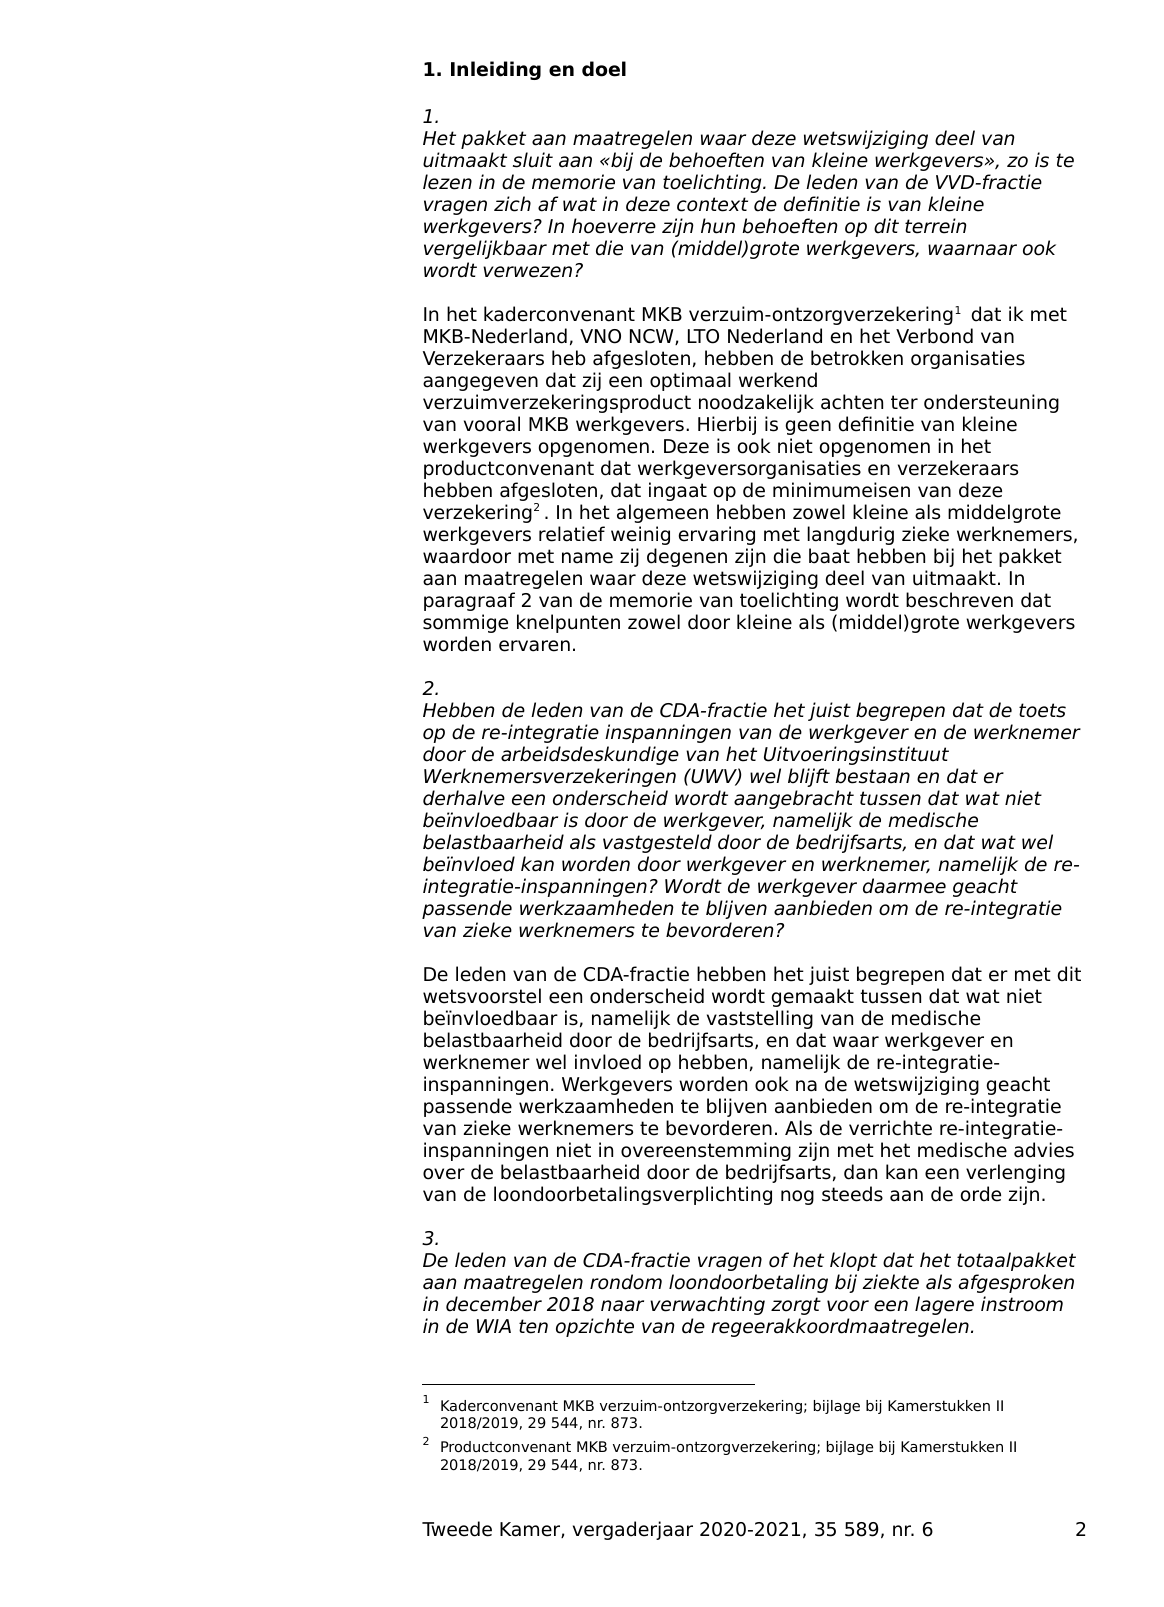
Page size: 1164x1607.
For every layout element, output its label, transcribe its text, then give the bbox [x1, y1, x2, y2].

text 3. [422, 1228, 1087, 1250]
text Het pakket aan maatregelen waar deze wetswijziging deel van uitmaakt sluit aan «bij de behoeften van kleine werkgevers», zo is te lezen in de memorie van toelichting. De leden van de VVD-fractie vragen zich af wat in deze context de definitie is van kleine werkgevers? In hoeverre zijn hun behoeften op dit terrein vergelijkbaar met die van (middel)grote werkgevers, waarnaar ook wordt verwezen? [422, 128, 1087, 282]
text 2. [422, 678, 1087, 700]
text 1. [422, 106, 1087, 128]
subtitle 1. Inleiding en doel [422, 59, 1087, 81]
text De leden van de CDA-fractie vragen of het klopt dat het totaalpakket aan maatregelen rondom loondoorbetaling bij ziekte als afgesproken in december 2018 naar verwachting zorgt voor een lagere instroom in de WIA ten opzichte van de regeerakkoordmaatregelen. [422, 1250, 1087, 1338]
text De leden van de CDA-fractie hebben het juist begrepen dat er met dit wetsvoorstel een onderscheid wordt gemaakt tussen dat wat niet beïnvloedbaar is, namelijk de vaststelling van de medische belastbaarheid door de bedrijfsarts, en dat waar werkgever en werknemer wel invloed op hebben, namelijk de re-integratie-inspanningen. Werkgevers worden ook na de wetswijziging geacht passende werkzaamheden te blijven aanbieden om de re-integratie van zieke werknemers te bevorderen. Als de verrichte re-integratie-inspanningen niet in overeenstemming zijn met het medische advies over de belastbaarheid door de bedrijfsarts, dan kan een verlenging van de loondoorbetalingsverplichting nog steeds aan de orde zijn. [422, 964, 1087, 1206]
text Kaderconvenant MKB verzuim-ontzorgverzekering; bijlage bij Kamerstukken II 2018/2019, 29 544, nr. 873. [422, 1393, 1087, 1432]
text Productconvenant MKB verzuim-ontzorgverzekering; bijlage bij Kamerstukken II 2018/2019, 29 544, nr. 873. [422, 1435, 1087, 1474]
text Hebben de leden van de CDA-fractie het juist begrepen dat de toets op de re-integratie inspanningen van de werkgever en de werknemer door de arbeidsdeskundige van het Uitvoeringsinstituut Werknemersverzekeringen (UWV) wel blijft bestaan en dat er derhalve een onderscheid wordt aangebracht tussen dat wat niet beïnvloedbaar is door de werkgever, namelijk de medische belastbaarheid als vastgesteld door de bedrijfsarts, en dat wat wel beïnvloed kan worden door werkgever en werknemer, namelijk de re-integratie-inspanningen? Wordt de werkgever daarmee geacht passende werkzaamheden te blijven aanbieden om de re-integratie van zieke werknemers te bevorderen? [422, 700, 1087, 942]
text In het kaderconvenant MKB verzuim-ontzorgverzekering dat ik met MKB-Nederland, VNO NCW, LTO Nederland en het Verbond van Verzekeraars heb afgesloten, hebben de betrokken organisaties aangegeven dat zij een optimaal werkend verzuimverzekeringsproduct noodzakelijk achten ter ondersteuning van vooral MKB werkgevers. Hierbij is geen definitie van kleine werkgevers opgenomen. Deze is ook niet opgenomen in het productconvenant dat werkgeversorganisaties en verzekeraars hebben afgesloten, dat ingaat op de minimumeisen van deze verzekering. In het algemeen hebben zowel kleine als middelgrote werkgevers relatief weinig ervaring met langdurig zieke werknemers, waardoor met name zij degenen zijn die baat hebben bij het pakket aan maatregelen waar deze wetswijziging deel van uitmaakt. In paragraaf 2 van de memorie van toelichting wordt beschreven dat sommige knelpunten zowel door kleine als (middel)grote werkgevers worden ervaren. [422, 304, 1087, 656]
